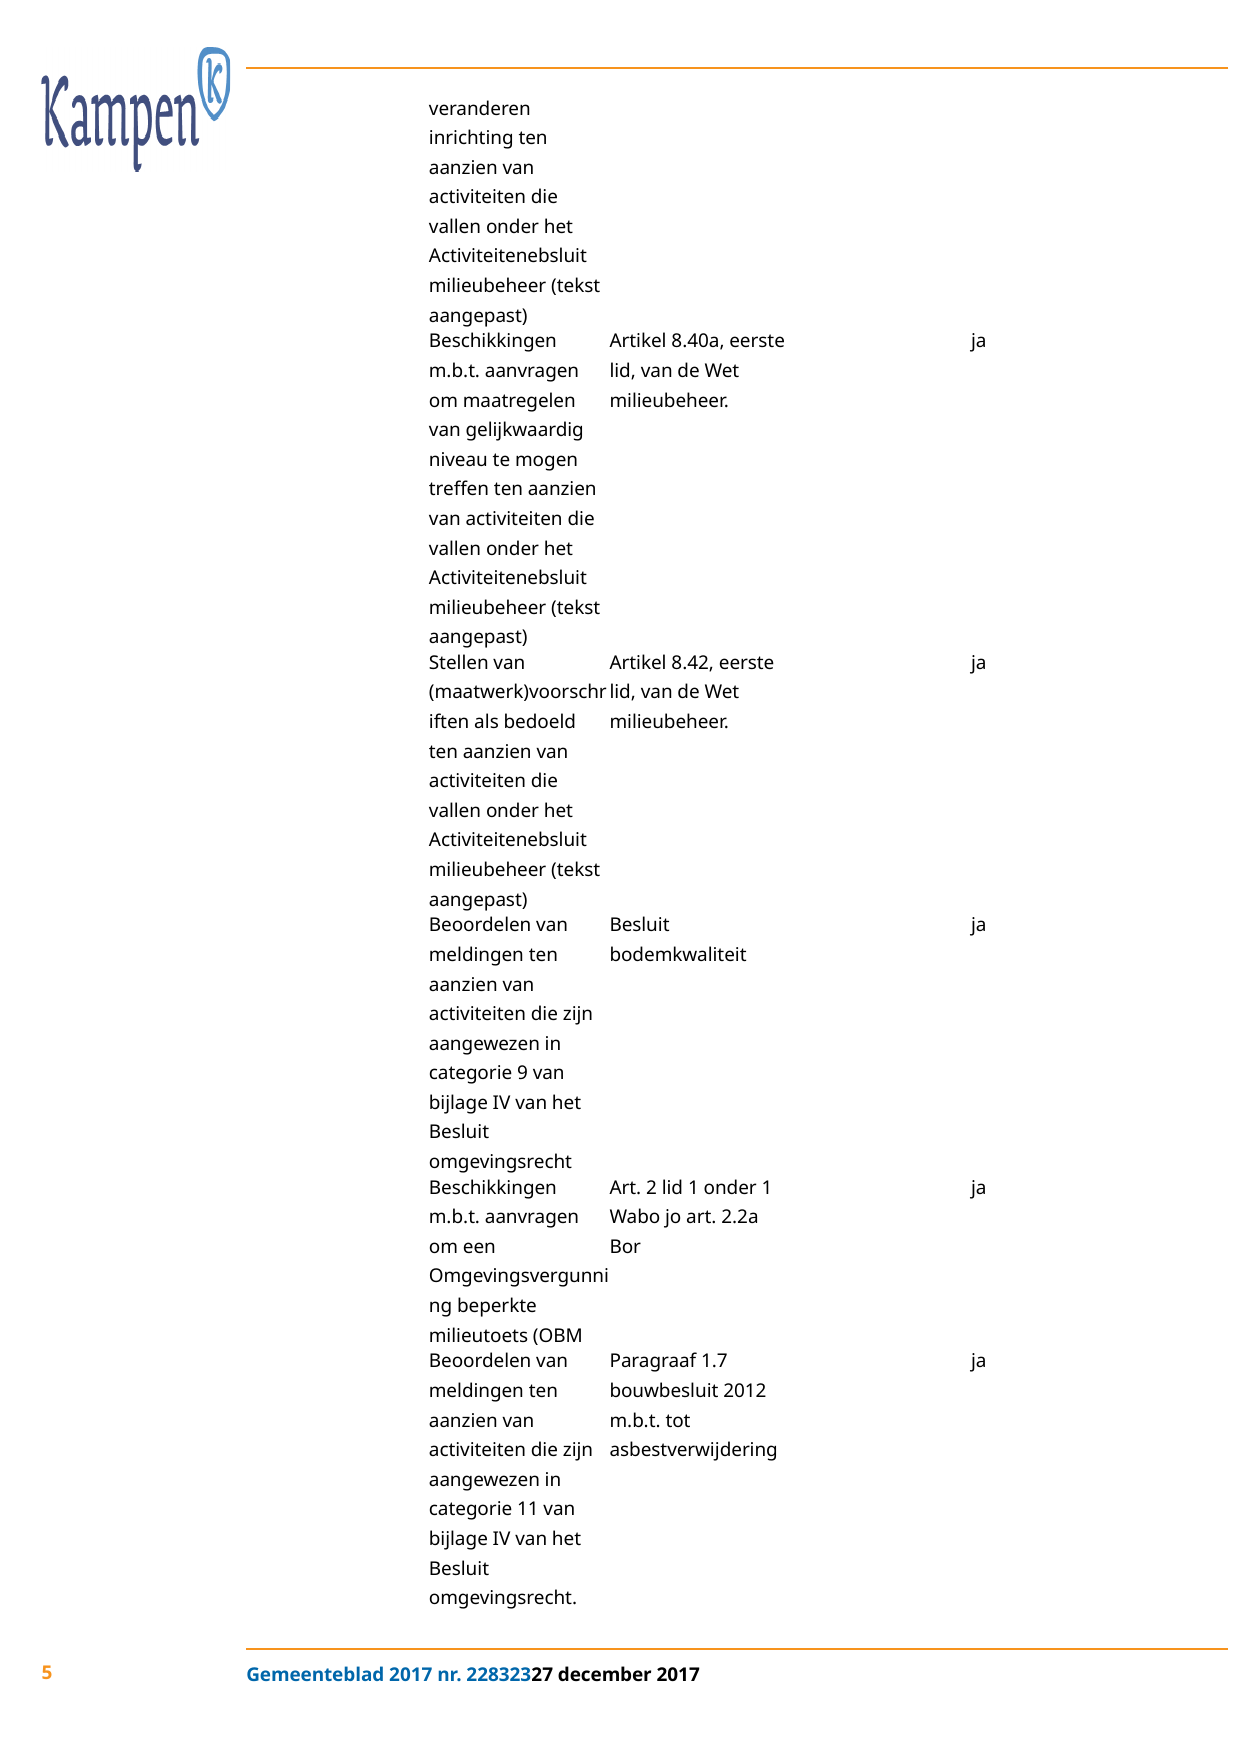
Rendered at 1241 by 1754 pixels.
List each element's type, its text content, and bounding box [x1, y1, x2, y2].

table_cell ja [971, 649, 1152, 912]
table_cell ja [971, 328, 1152, 649]
table_cell [790, 649, 971, 912]
table_cell [609, 95, 790, 328]
table_cell Stellen van (maatwerk)voorschriften als bedoeld ten aanzien van activiteiten die vallen onder het Activiteitenebsluit milieubeheer (tekst aangepast) [429, 649, 609, 912]
table_cell [790, 1348, 971, 1610]
table_cell Artikel 8.42, eerste lid, van de Wet milieubeheer. [609, 649, 790, 912]
table_cell [248, 95, 429, 328]
table_cell Besluit bodemkwaliteit [609, 912, 790, 1174]
table_cell [790, 1174, 971, 1348]
table_cell Beschikkingen m.b.t. aanvragen om maatregelen van gelijkwaardig niveau te mogen treffen ten aanzien van activiteiten die vallen onder het Activiteitenebsluit milieubeheer (tekst aangepast) [429, 328, 609, 649]
table_cell veranderen inrichting ten aanzien van activiteiten die vallen onder het Activiteitenebsluit milieubeheer (tekst aangepast) [429, 95, 609, 328]
table_cell [790, 328, 971, 649]
table_cell Artikel 8.40a, eerste lid, van de Wet milieubeheer. [609, 328, 790, 649]
table_cell [790, 95, 971, 328]
table_cell ja [971, 912, 1152, 1174]
table_cell [971, 95, 1152, 328]
table_cell Beoordelen van meldingen ten aanzien van activiteiten die zijn aangewezen in categorie 9 van bijlage IV van het Besluit omgevingsrecht [429, 912, 609, 1174]
table_cell [248, 1174, 429, 1348]
table_cell Beoordelen van meldingen ten aanzien van activiteiten die zijn aangewezen in categorie 11 van bijlage IV van het Besluit omgevingsrecht. [429, 1348, 609, 1610]
table_cell [248, 649, 429, 912]
table_cell [248, 1348, 429, 1610]
picture [41, 47, 231, 172]
table_cell ja [971, 1174, 1152, 1348]
table_cell [248, 912, 429, 1174]
table_cell Art. 2 lid 1 onder 1 Wabo jo art. 2.2a Bor [609, 1174, 790, 1348]
table_cell [248, 328, 429, 649]
table_cell Paragraaf 1.7 bouwbesluit 2012 m.b.t. tot asbestverwijdering [609, 1348, 790, 1610]
table_cell ja [971, 1348, 1152, 1610]
table_cell Beschikkingen m.b.t. aanvragen om een Omgevingsvergunning beperkte milieutoets (OBM [429, 1174, 609, 1348]
table_cell [790, 912, 971, 1174]
